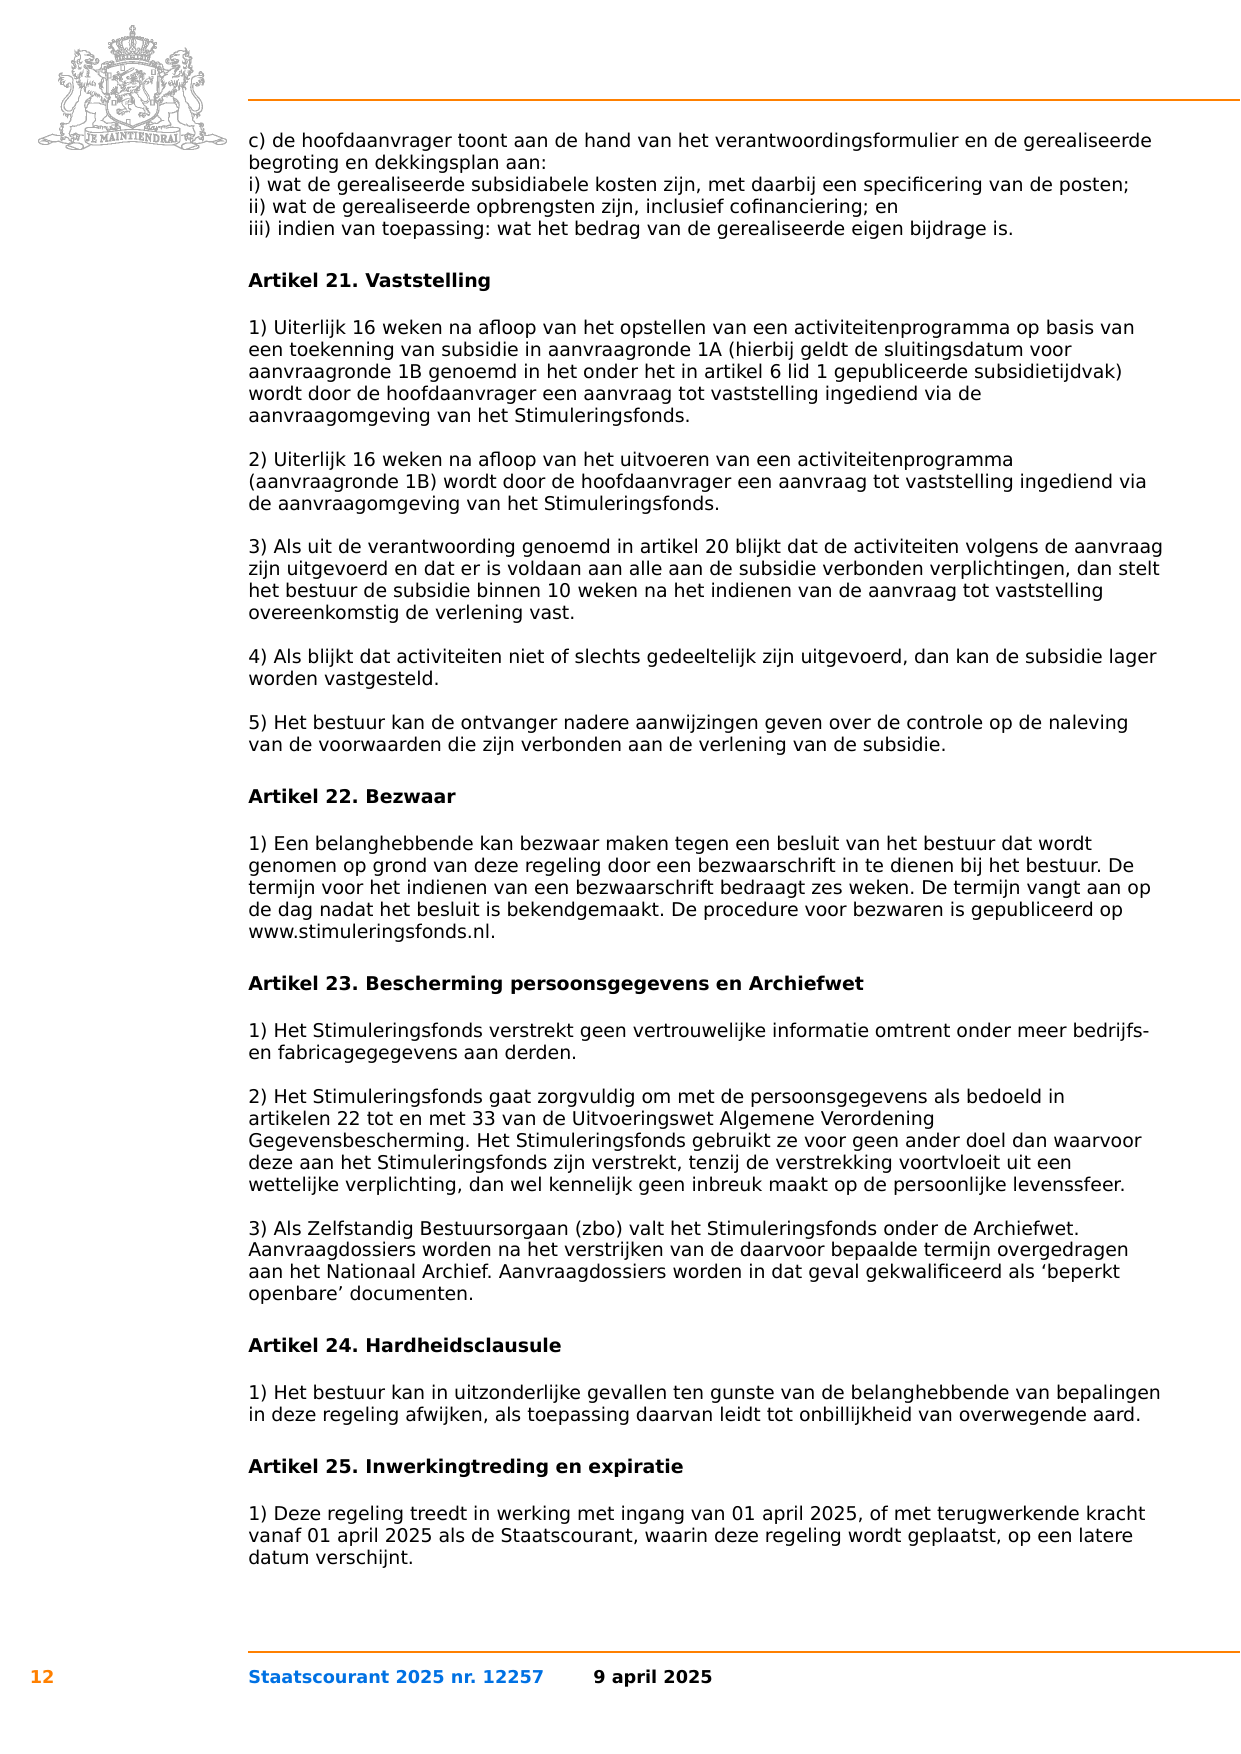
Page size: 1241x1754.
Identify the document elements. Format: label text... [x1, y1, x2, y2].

text 1) Een belanghebbende kan bezwaar maken tegen een besluit van het bestuur dat wordt genomen op grond van deze regeling door een bezwaarschrift in te dienen bij het bestuur. De termijn voor het indienen van een bezwaarschrift bedraagt zes weken. De termijn vangt aan op de dag nadat het besluit is bekendgemaakt. De procedure voor bezwaren is gepubliceerd op www.stimuleringsfonds.nl. [248, 833, 1163, 943]
subtitle Artikel 23. Bescherming persoonsgegevens en Archiefwet [248, 973, 1163, 995]
text 4) Als blijkt dat activiteiten niet of slechts gedeeltelijk zijn uitgevoerd, dan kan de subsidie lager worden vastgesteld. [248, 646, 1163, 690]
text 1) Deze regeling treedt in werking met ingang van 01 april 2025, of met terugwerkende kracht vanaf 01 april 2025 als de Staatscourant, waarin deze regeling wordt geplaatst, op een latere datum verschijnt. [248, 1503, 1163, 1569]
text ii) wat de gerealiseerde opbrengsten zijn, inclusief cofinanciering; en [248, 196, 1163, 218]
text 3) Als uit de verantwoording genoemd in artikel 20 blijkt dat de activiteiten volgens de aanvraag zijn uitgevoerd en dat er is voldaan aan alle aan de subsidie verbonden verplichtingen, dan stelt het bestuur de subsidie binnen 10 weken na het indienen van de aanvraag tot vaststelling overeenkomstig de verlening vast. [248, 536, 1163, 624]
subtitle Artikel 24. Hardheidsclausule [248, 1335, 1163, 1357]
text 1) Het bestuur kan in uitzonderlijke gevallen ten gunste van de belanghebbende van bepalingen in deze regeling afwijken, als toepassing daarvan leidt tot onbillijkheid van overwegende aard. [248, 1382, 1163, 1426]
text 5) Het bestuur kan de ontvanger nadere aanwijzingen geven over de controle op de naleving van de voorwaarden die zijn verbonden aan de verlening van de subsidie. [248, 712, 1163, 756]
subtitle Artikel 22. Bezwaar [248, 786, 1163, 808]
text 1) Het Stimuleringsfonds verstrekt geen vertrouwelijke informatie omtrent onder meer bedrijfs- en fabricagegegevens aan derden. [248, 1020, 1163, 1064]
text iii) indien van toepassing: wat het bedrag van de gerealiseerde eigen bijdrage is. [248, 218, 1163, 240]
text c) de hoofdaanvrager toont aan de hand van het verantwoordingsformulier en de gerealiseerde begroting en dekkingsplan aan: [248, 130, 1163, 174]
picture [38, 25, 227, 150]
text 1) Uiterlijk 16 weken na afloop van het opstellen van een activiteitenprogramma op basis van een toekenning van subsidie in aanvraagronde 1A (hierbij geldt de sluitingsdatum voor aanvraagronde 1B genoemd in het onder het in artikel 6 lid 1 gepubliceerde subsidietijdvak) wordt door de hoofdaanvrager een aanvraag tot vaststelling ingediend via de aanvraagomgeving van het Stimuleringsfonds. [248, 317, 1163, 427]
subtitle Artikel 21. Vaststelling [248, 270, 1163, 292]
text i) wat de gerealiseerde subsidiabele kosten zijn, met daarbij een specificering van de posten; [248, 174, 1163, 196]
text 2) Uiterlijk 16 weken na afloop van het uitvoeren van een activiteitenprogramma (aanvraagronde 1B) wordt door de hoofdaanvrager een aanvraag tot vaststelling ingediend via de aanvraagomgeving van het Stimuleringsfonds. [248, 448, 1163, 514]
text 2) Het Stimuleringsfonds gaat zorgvuldig om met de persoonsgegevens als bedoeld in artikelen 22 tot en met 33 van de Uitvoeringswet Algemene Verordening Gegevensbescherming. Het Stimuleringsfonds gebruikt ze voor geen ander doel dan waarvoor deze aan het Stimuleringsfonds zijn verstrekt, tenzij de verstrekking voortvloeit uit een wettelijke verplichting, dan wel kennelijk geen inbreuk maakt op de persoonlijke levenssfeer. [248, 1086, 1163, 1196]
text 3) Als Zelfstandig Bestuursorgaan (zbo) valt het Stimuleringsfonds onder de Archiefwet. Aanvraagdossiers worden na het verstrijken van de daarvoor bepaalde termijn overgedragen aan het Nationaal Archief. Aanvraagdossiers worden in dat geval gekwalificeerd als ‘beperkt openbare’ documenten. [248, 1217, 1163, 1305]
subtitle Artikel 25. Inwerkingtreding en expiratie [248, 1456, 1163, 1478]
